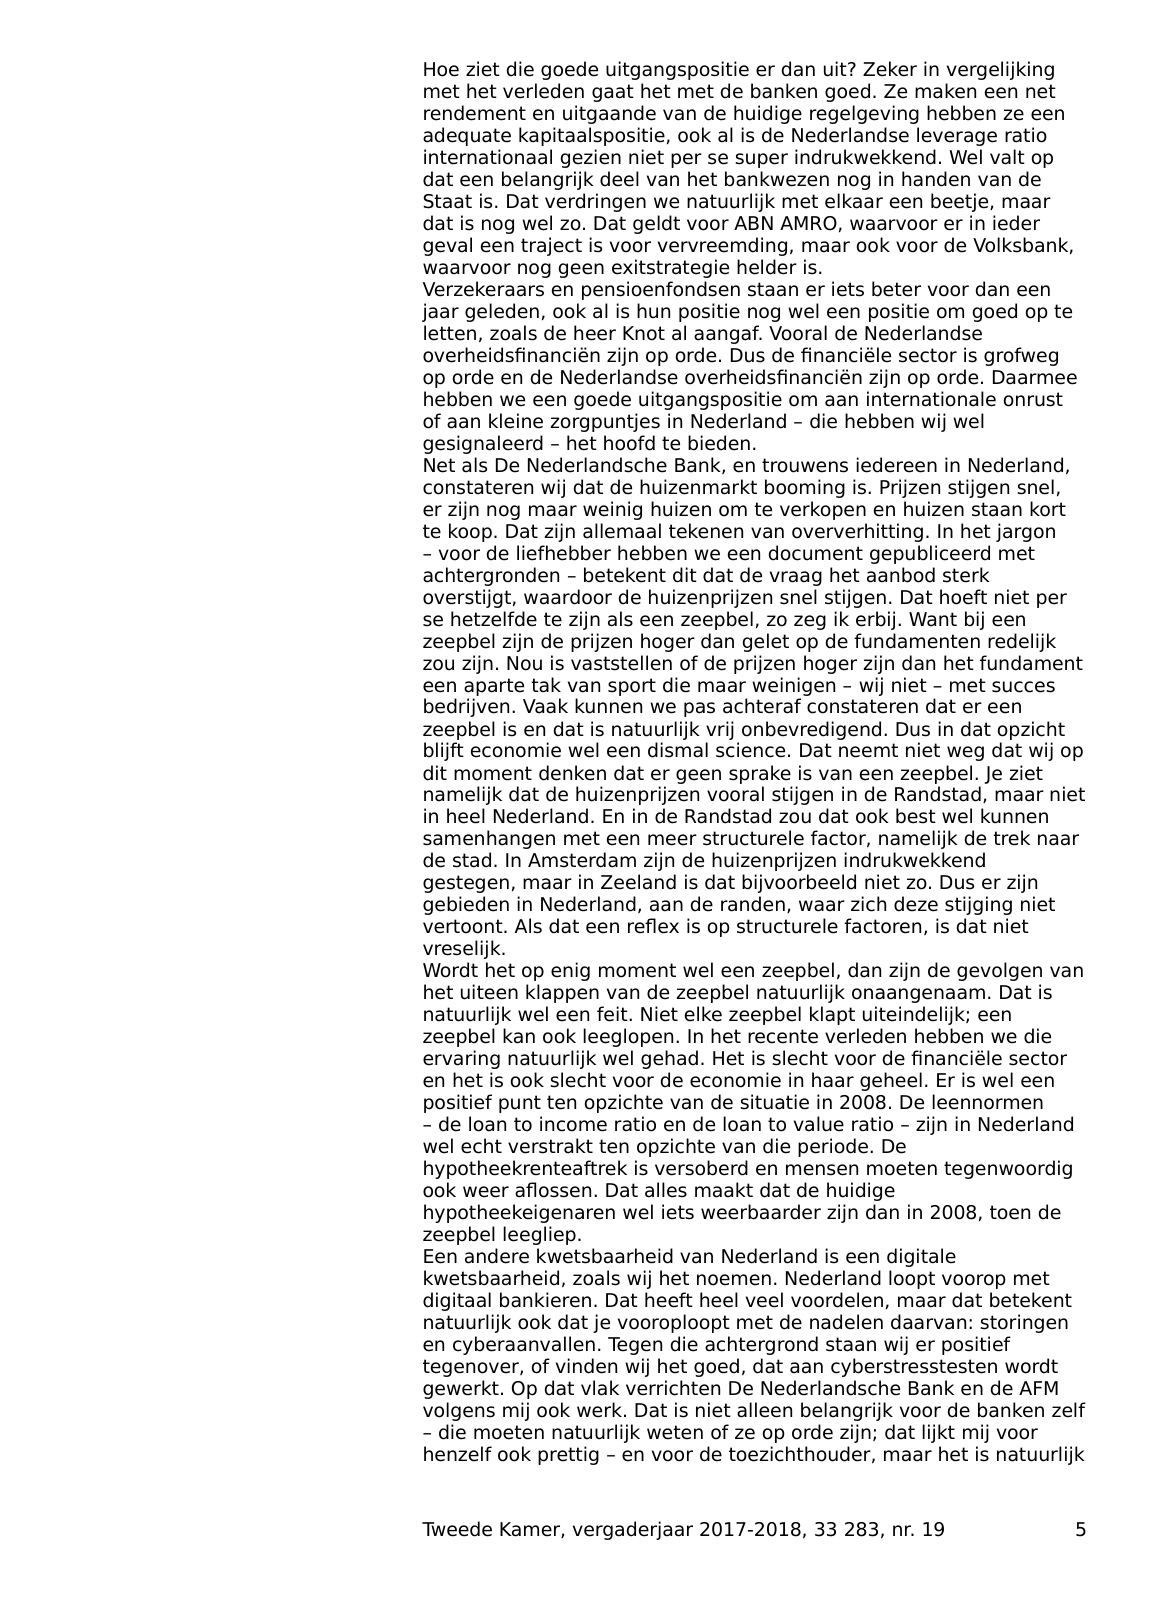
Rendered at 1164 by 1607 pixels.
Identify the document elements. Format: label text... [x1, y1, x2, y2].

text Net als De Nederlandsche Bank, en trouwens iedereen in Nederland, constateren wij dat de huizenmarkt booming is. Prijzen stijgen snel, er zijn nog maar weinig huizen om te verkopen en huizen staan kort te koop. Dat zijn allemaal tekenen van oververhitting. In het jargon – voor de liefhebber hebben we een document gepubliceerd met achtergronden – betekent dit dat de vraag het aanbod sterk overstijgt, waardoor de huizenprijzen snel stijgen. Dat hoeft niet per se hetzelfde te zijn als een zeepbel, zo zeg ik erbij. Want bij een zeepbel zijn de prijzen hoger dan gelet op de fundamenten redelijk zou zijn. Nou is vaststellen of de prijzen hoger zijn dan het fundament een aparte tak van sport die maar weinigen – wij niet – met succes bedrijven. Vaak kunnen we pas achteraf constateren dat er een zeepbel is en dat is natuurlijk vrij onbevredigend. Dus in dat opzicht blijft economie wel een dismal science. Dat neemt niet weg dat wij op dit moment denken dat er geen sprake is van een zeepbel. Je ziet namelijk dat de huizenprijzen vooral stijgen in de Randstad, maar niet in heel Nederland. En in de Randstad zou dat ook best wel kunnen samenhangen met een meer structurele factor, namelijk de trek naar de stad. In Amsterdam zijn de huizenprijzen indrukwekkend gestegen, maar in Zeeland is dat bijvoorbeeld niet zo. Dus er zijn gebieden in Nederland, aan de randen, waar zich deze stijging niet vertoont. Als dat een reflex is op structurele factoren, is dat niet vreselijk. [422, 455, 1087, 960]
text Een andere kwetsbaarheid van Nederland is een digitale kwetsbaarheid, zoals wij het noemen. Nederland loopt voorop met digitaal bankieren. Dat heeft heel veel voordelen, maar dat betekent natuurlijk ook dat je vooroploopt met de nadelen daarvan: storingen en cyberaanvallen. Tegen die achtergrond staan wij er positief tegenover, of vinden wij het goed, dat aan cyberstresstesten wordt gewerkt. Op dat vlak verrichten De Nederlandsche Bank en de AFM volgens mij ook werk. Dat is niet alleen belangrijk voor de banken zelf – die moeten natuurlijk weten of ze op orde zijn; dat lijkt mij voor henzelf ook prettig – en voor de toezichthouder, maar het is natuurlijk [422, 1246, 1087, 1466]
text Verzekeraars en pensioenfondsen staan er iets beter voor dan een jaar geleden, ook al is hun positie nog wel een positie om goed op te letten, zoals de heer Knot al aangaf. Vooral de Nederlandse overheidsfinanciën zijn op orde. Dus de financiële sector is grofweg op orde en de Nederlandse overheidsfinanciën zijn op orde. Daarmee hebben we een goede uitgangspositie om aan internationale onrust of aan kleine zorgpuntjes in Nederland – die hebben wij wel gesignaleerd – het hoofd te bieden. [422, 279, 1087, 455]
text Wordt het op enig moment wel een zeepbel, dan zijn de gevolgen van het uiteen klappen van de zeepbel natuurlijk onaangenaam. Dat is natuurlijk wel een feit. Niet elke zeepbel klapt uiteindelijk; een zeepbel kan ook leeglopen. In het recente verleden hebben we die ervaring natuurlijk wel gehad. Het is slecht voor de financiële sector en het is ook slecht voor de economie in haar geheel. Er is wel een positief punt ten opzichte van de situatie in 2008. De leennormen – de loan to income ratio en de loan to value ratio – zijn in Nederland wel echt verstrakt ten opzichte van die periode. De hypotheekrenteaftrek is versoberd en mensen moeten tegenwoordig ook weer aflossen. Dat alles maakt dat de huidige hypotheekeigenaren wel iets weerbaarder zijn dan in 2008, toen de zeepbel leegliep. [422, 960, 1087, 1246]
text Hoe ziet die goede uitgangspositie er dan uit? Zeker in vergelijking met het verleden gaat het met de banken goed. Ze maken een net rendement en uitgaande van de huidige regelgeving hebben ze een adequate kapitaalspositie, ook al is de Nederlandse leverage ratio internationaal gezien niet per se super indrukwekkend. Wel valt op dat een belangrijk deel van het bankwezen nog in handen van de Staat is. Dat verdringen we natuurlijk met elkaar een beetje, maar dat is nog wel zo. Dat geldt voor ABN AMRO, waarvoor er in ieder geval een traject is voor vervreemding, maar ook voor de Volksbank, waarvoor nog geen exitstrategie helder is. [422, 59, 1087, 279]
